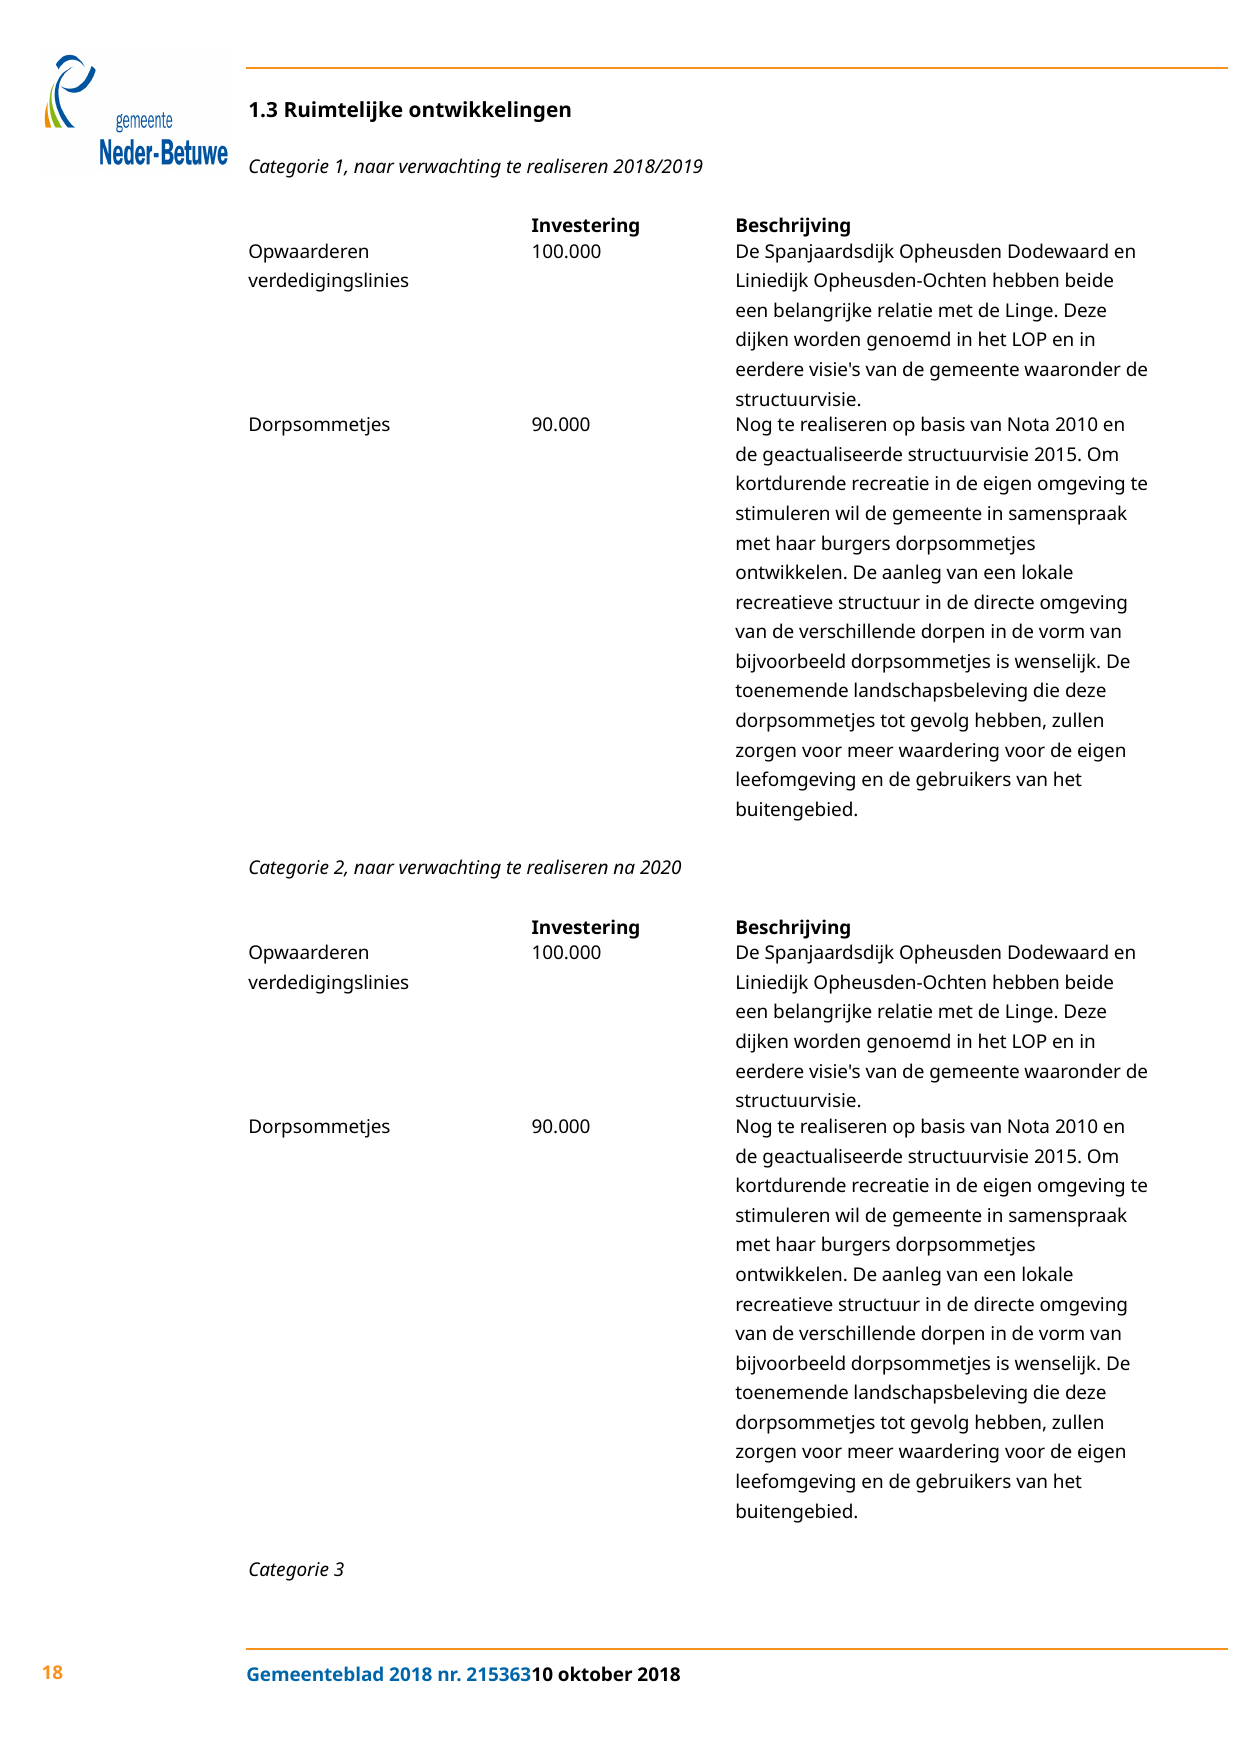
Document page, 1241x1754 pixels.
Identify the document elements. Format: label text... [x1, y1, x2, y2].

table_cell 90.000 [531, 1113, 735, 1523]
table_cell Dorpsommetjes [248, 1113, 531, 1523]
table_header Beschrijving [735, 212, 1152, 238]
table_header [248, 212, 531, 238]
table_header Investering [531, 914, 735, 939]
text Categorie 1, naar verwachting te realiseren 2018/2019 [248, 153, 1152, 178]
table_cell Opwaarderen verdedigingslinies [248, 238, 531, 411]
picture [41, 47, 231, 172]
text Categorie 3 [248, 1556, 1152, 1582]
table_header Investering [531, 212, 735, 238]
table_cell Dorpsommetjes [248, 411, 531, 822]
table_cell De Spanjaardsdijk Opheusden Dodewaard en Liniedijk Opheusden-Ochten hebben beide een belangrijke relatie met de Linge. Deze dijken worden genoemd in het LOP en in eerdere visie's van de gemeente waaronder de structuurvisie. [735, 238, 1152, 411]
table_cell Nog te realiseren op basis van Nota 2010 en de geactualiseerde structuurvisie 2015. Om kortdurende recreatie in de eigen omgeving te stimuleren wil de gemeente in samenspraak met haar burgers dorpsommetjes ontwikkelen. De aanleg van een lokale recreatieve structuur in de directe omgeving van de verschillende dorpen in de vorm van bijvoorbeeld dorpsommetjes is wenselijk. De toenemende landschapsbeleving die deze dorpsommetjes tot gevolg hebben, zullen zorgen voor meer waardering voor de eigen leefomgeving en de gebruikers van het buitengebied. [735, 411, 1152, 822]
table_header Beschrijving [735, 914, 1152, 939]
table_cell 100.000 [531, 238, 735, 411]
text 1.3 Ruimtelijke ontwikkelingen [248, 95, 1152, 123]
table_header [248, 914, 531, 939]
table_cell 90.000 [531, 411, 735, 822]
table_cell 100.000 [531, 940, 735, 1113]
table_cell Opwaarderen verdedigingslinies [248, 940, 531, 1113]
text Categorie 2, naar verwachting te realiseren na 2020 [248, 854, 1152, 880]
table_cell De Spanjaardsdijk Opheusden Dodewaard en Liniedijk Opheusden-Ochten hebben beide een belangrijke relatie met de Linge. Deze dijken worden genoemd in het LOP en in eerdere visie's van de gemeente waaronder de structuurvisie. [735, 940, 1152, 1113]
table_cell Nog te realiseren op basis van Nota 2010 en de geactualiseerde structuurvisie 2015. Om kortdurende recreatie in de eigen omgeving te stimuleren wil de gemeente in samenspraak met haar burgers dorpsommetjes ontwikkelen. De aanleg van een lokale recreatieve structuur in de directe omgeving van de verschillende dorpen in de vorm van bijvoorbeeld dorpsommetjes is wenselijk. De toenemende landschapsbeleving die deze dorpsommetjes tot gevolg hebben, zullen zorgen voor meer waardering voor de eigen leefomgeving en de gebruikers van het buitengebied. [735, 1113, 1152, 1523]
